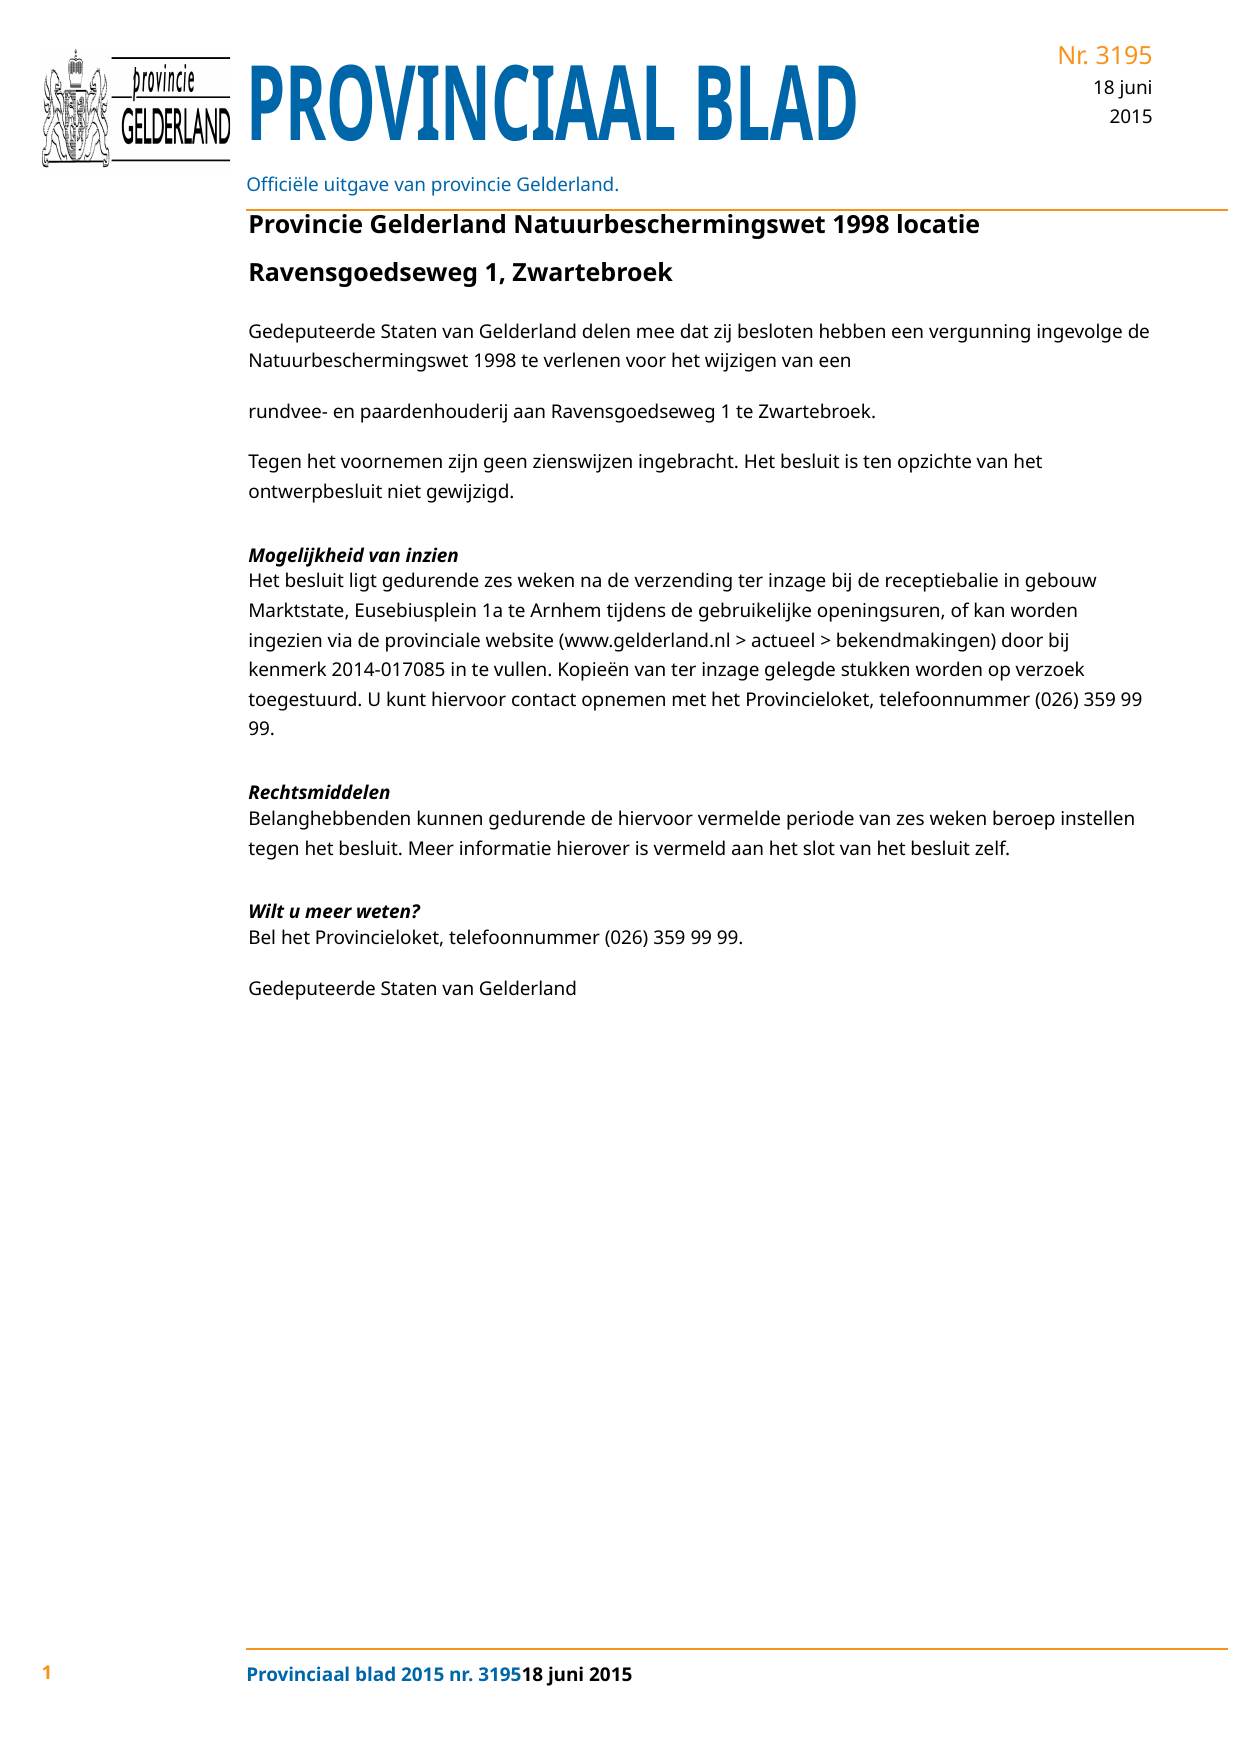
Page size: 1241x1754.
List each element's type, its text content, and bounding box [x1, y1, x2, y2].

text Tegen het voornemen zijn geen zienswijzen ingebracht. Het besluit is ten opzichte van het ontwerpbesluit niet gewijzigd. [248, 448, 1152, 504]
picture [41, 47, 231, 172]
text Belanghebbenden kunnen gedurende de hiervoor vermelde periode van zes weken beroep instellen tegen het besluit. Meer informatie hierover is vermeld aan het slot van het besluit zelf. [248, 805, 1152, 861]
text Wilt u meer weten? [248, 899, 1152, 924]
text Provincie Gelderland Natuurbeschermingswet 1998 locatie Ravensgoedseweg 1, Zwartebroek [248, 211, 1152, 288]
text Rechtsmiddelen [248, 779, 1152, 805]
text Het besluit ligt gedurende zes weken na de verzending ter inzage bij de receptiebalie in gebouw Marktstate, Eusebiusplein 1a te Arnhem tijdens de gebruikelijke openingsuren, of kan worden ingezien via de provinciale website (www.gelderland.nl > actueel > bekendmakingen) door bij kenmerk 2014-017085 in te vullen. Kopieën van ter inzage gelegde stukken worden op verzoek toegestuurd. U kunt hiervoor contact opnemen met het Provincieloket, telefoonnummer (026) 359 99 99. [248, 568, 1152, 741]
text Bel het Provincieloket, telefoonnummer (026) 359 99 99. [248, 924, 1152, 950]
text Gedeputeerde Staten van Gelderland [248, 975, 1152, 1001]
text Mogelijkheid van inzien [248, 542, 1152, 568]
text rundvee- en paardenhouderij aan Ravensgoedseweg 1 te Zwartebroek. [248, 398, 1152, 424]
text Gedeputeerde Staten van Gelderland delen mee dat zij besloten hebben een vergunning ingevolge de Natuurbeschermingswet 1998 te verlenen voor het wijzigen van een [248, 318, 1152, 373]
